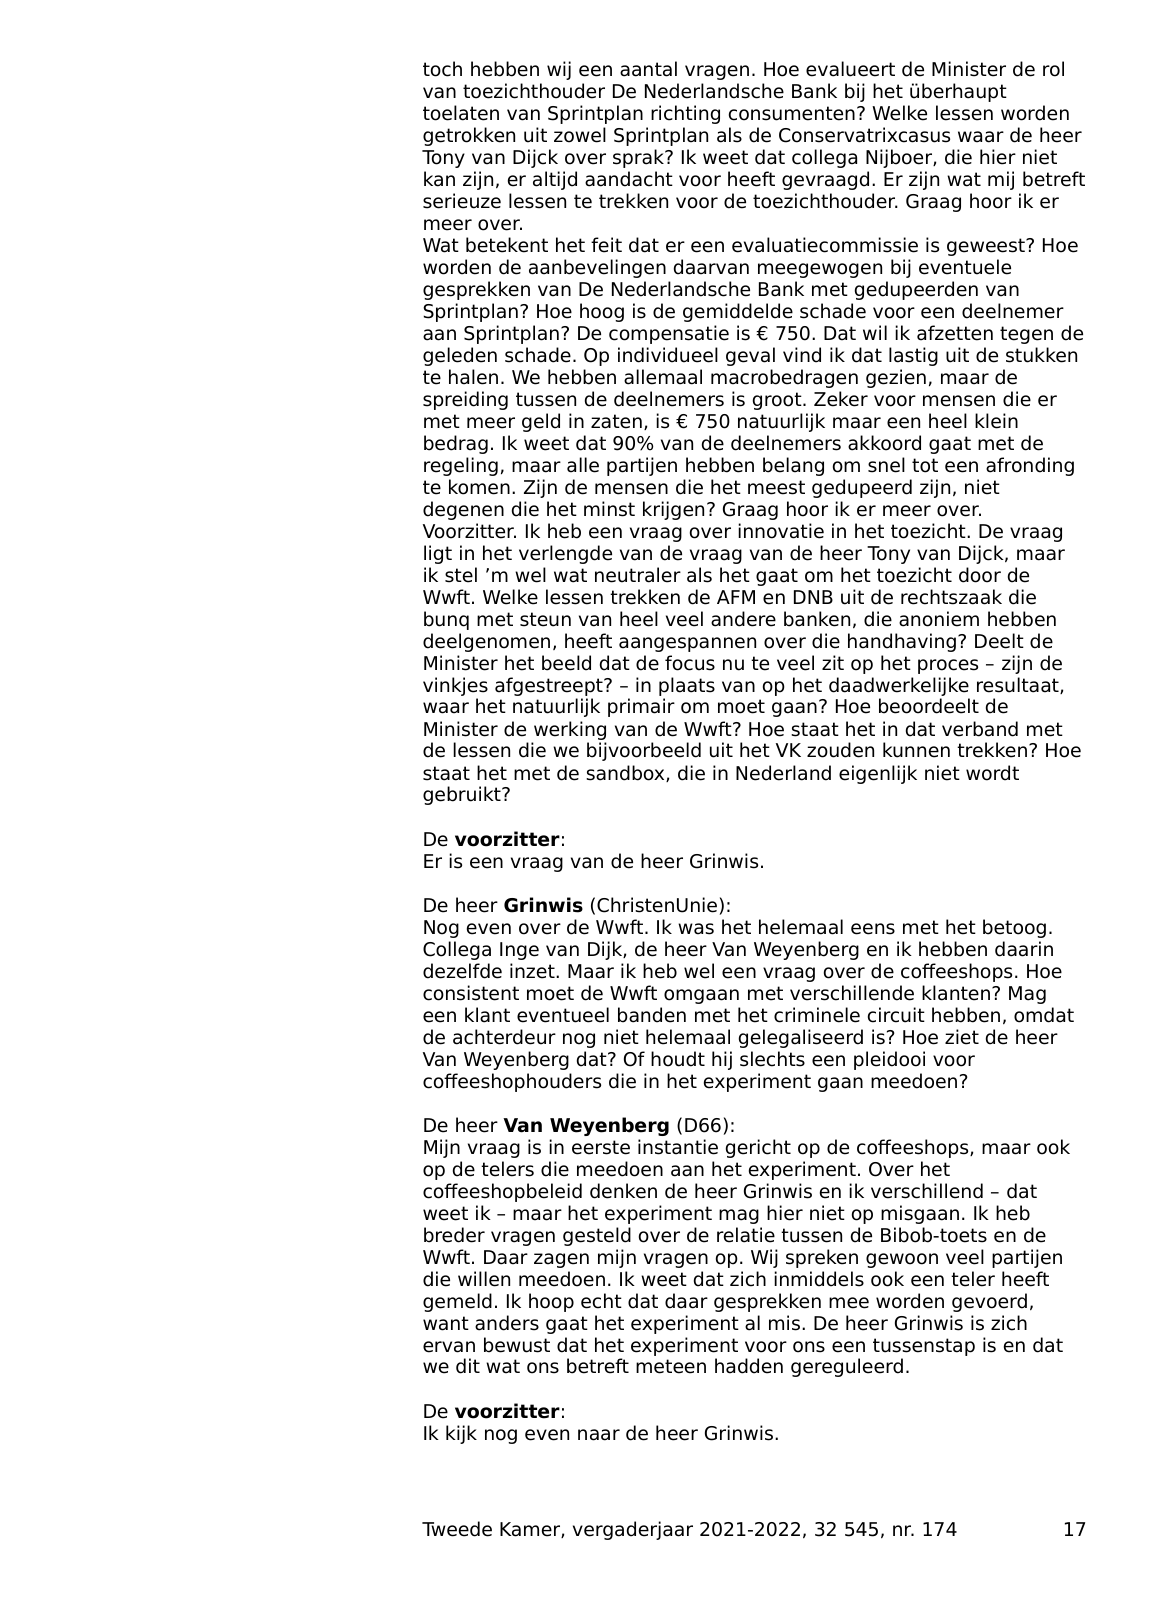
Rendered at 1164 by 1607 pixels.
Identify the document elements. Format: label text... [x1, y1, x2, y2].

text Voorzitter. Ik heb een vraag over innovatie in het toezicht. De vraag ligt in het verlengde van de vraag van de heer Tony van Dijck, maar ik stel ’m wel wat neutraler als het gaat om het toezicht door de Wwft. Welke lessen trekken de AFM en DNB uit de rechtszaak die bunq met steun van heel veel andere banken, die anoniem hebben deelgenomen, heeft aangespannen over die handhaving? Deelt de Minister het beeld dat de focus nu te veel zit op het proces – zijn de vinkjes afgestreept? – in plaats van op het daadwerkelijke resultaat, waar het natuurlijk primair om moet gaan? Hoe beoordeelt de Minister de werking van de Wwft? Hoe staat het in dat verband met de lessen die we bijvoorbeeld uit het VK zouden kunnen trekken? Hoe staat het met de sandbox, die in Nederland eigenlijk niet wordt gebruikt? [422, 521, 1087, 806]
text Mijn vraag is in eerste instantie gericht op de coffeeshops, maar ook op de telers die meedoen aan het experiment. Over het coffeeshopbeleid denken de heer Grinwis en ik verschillend – dat weet ik – maar het experiment mag hier niet op misgaan. Ik heb breder vragen gesteld over de relatie tussen de Bibob-toets en de Wwft. Daar zagen mijn vragen op. Wij spreken gewoon veel partijen die willen meedoen. Ik weet dat zich inmiddels ook een teler heeft gemeld. Ik hoop echt dat daar gesprekken mee worden gevoerd, want anders gaat het experiment al mis. De heer Grinwis is zich ervan bewust dat het experiment voor ons een tussenstap is en dat we dit wat ons betreft meteen hadden gereguleerd. [422, 1137, 1087, 1378]
text De voorzitter: [422, 1401, 1087, 1423]
text De heer Grinwis (ChristenUnie): [422, 895, 1087, 917]
text Wat betekent het feit dat er een evaluatiecommissie is geweest? Hoe worden de aanbevelingen daarvan meegewogen bij eventuele gesprekken van De Nederlandsche Bank met gedupeerden van Sprintplan? Hoe hoog is de gemiddelde schade voor een deelnemer aan Sprintplan? De compensatie is € 750. Dat wil ik afzetten tegen de geleden schade. Op individueel geval vind ik dat lastig uit de stukken te halen. We hebben allemaal macrobedragen gezien, maar de spreiding tussen de deelnemers is groot. Zeker voor mensen die er met meer geld in zaten, is € 750 natuurlijk maar een heel klein bedrag. Ik weet dat 90% van de deelnemers akkoord gaat met de regeling, maar alle partijen hebben belang om snel tot een afronding te komen. Zijn de mensen die het meest gedupeerd zijn, niet degenen die het minst krijgen? Graag hoor ik er meer over. [422, 235, 1087, 521]
text De voorzitter: [422, 828, 1087, 851]
text Er is een vraag van de heer Grinwis. [422, 851, 1087, 872]
text Ik kijk nog even naar de heer Grinwis. [422, 1423, 1087, 1444]
text toch hebben wij een aantal vragen. Hoe evalueert de Minister de rol van toezichthouder De Nederlandsche Bank bij het überhaupt toelaten van Sprintplan richting consumenten? Welke lessen worden getrokken uit zowel Sprintplan als de Conservatrixcasus waar de heer Tony van Dijck over sprak? Ik weet dat collega Nijboer, die hier niet kan zijn, er altijd aandacht voor heeft gevraagd. Er zijn wat mij betreft serieuze lessen te trekken voor de toezichthouder. Graag hoor ik er meer over. [422, 59, 1087, 235]
text De heer Van Weyenberg (D66): [422, 1115, 1087, 1137]
text Nog even over de Wwft. Ik was het helemaal eens met het betoog. Collega Inge van Dijk, de heer Van Weyenberg en ik hebben daarin dezelfde inzet. Maar ik heb wel een vraag over de coffeeshops. Hoe consistent moet de Wwft omgaan met verschillende klanten? Mag een klant eventueel banden met het criminele circuit hebben, omdat de achterdeur nog niet helemaal gelegaliseerd is? Hoe ziet de heer Van Weyenberg dat? Of houdt hij slechts een pleidooi voor coffeeshophouders die in het experiment gaan meedoen? [422, 917, 1087, 1092]
